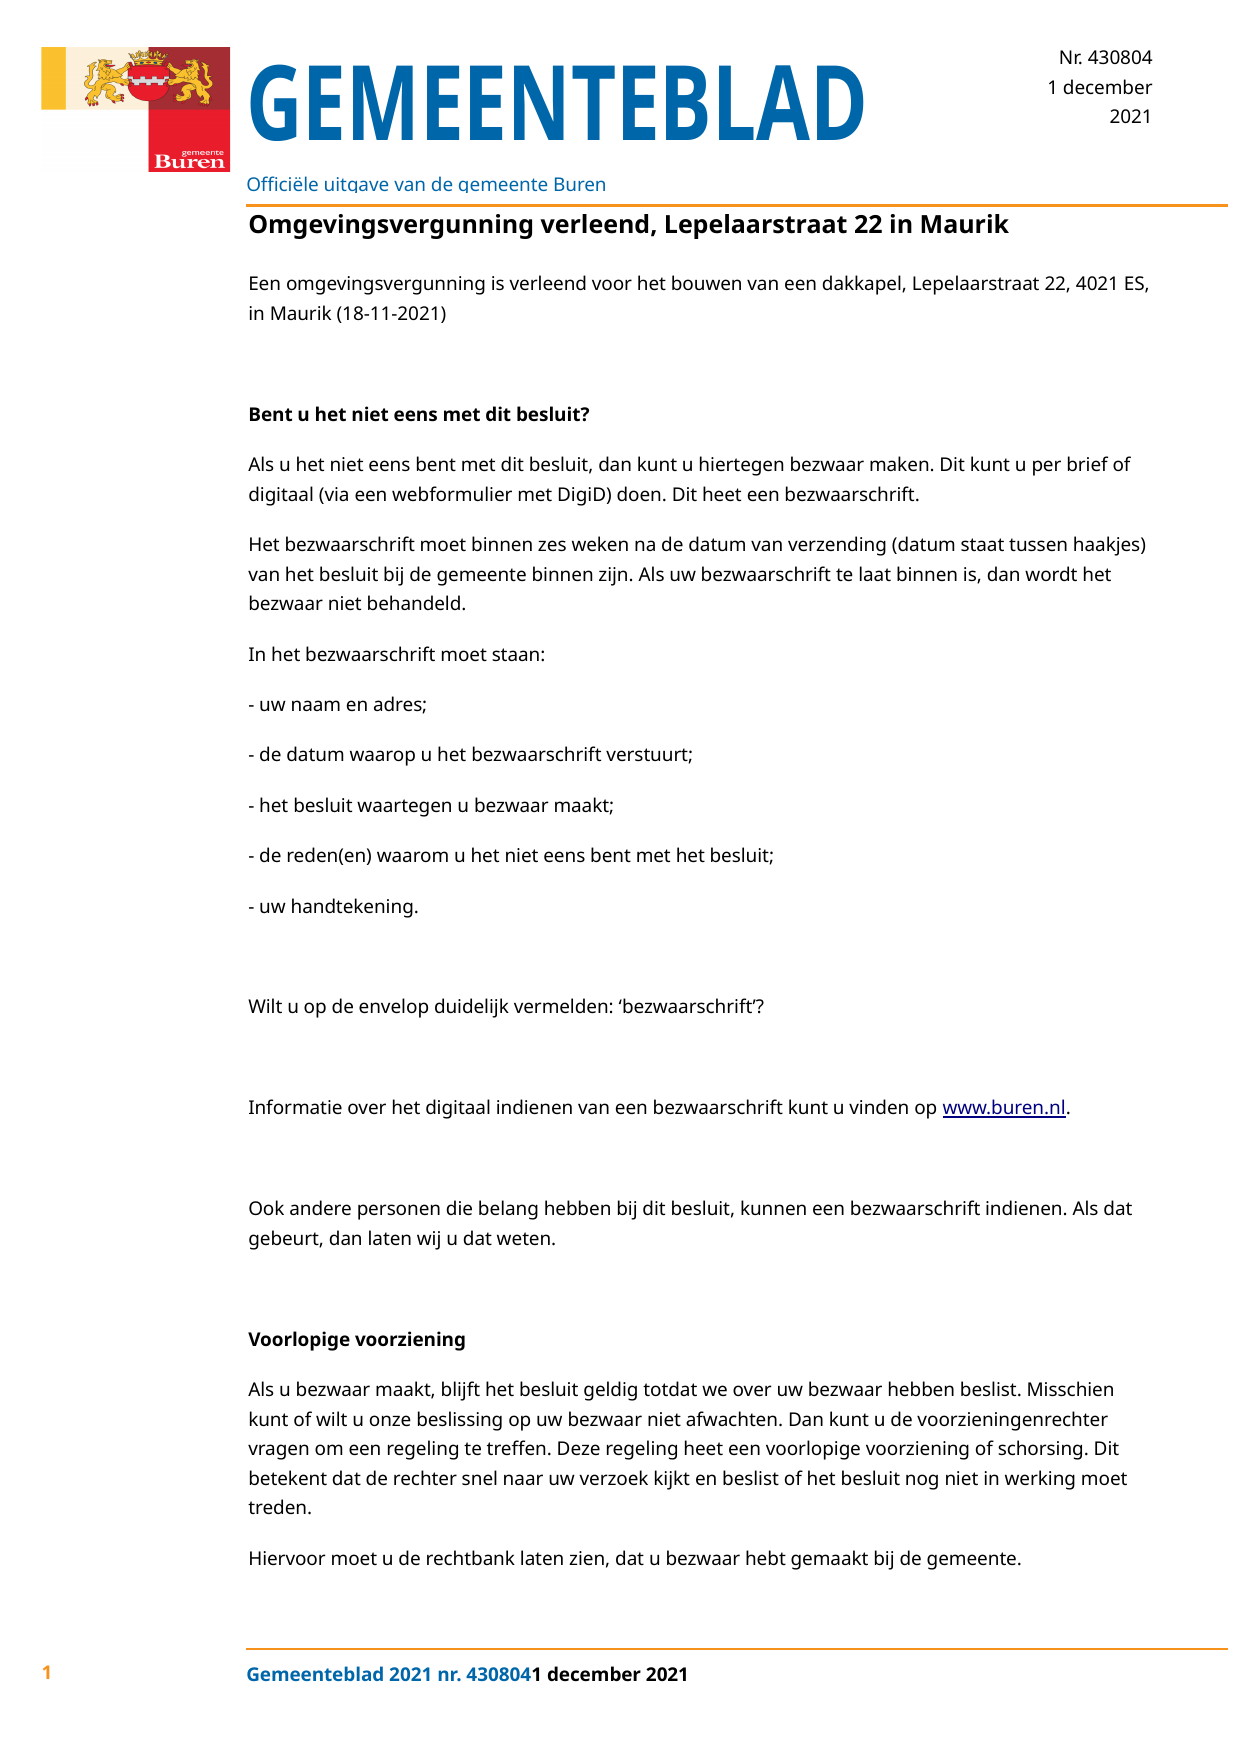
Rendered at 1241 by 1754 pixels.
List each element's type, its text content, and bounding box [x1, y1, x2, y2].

text Wilt u op de envelop duidelijk vermelden: ‘bezwaarschrift’? [248, 994, 1152, 1019]
text Het bezwaarschrift moet binnen zes weken na de datum van verzending (datum staat tussen haakjes) van het besluit bij de gemeente binnen zijn. Als uw bezwaarschrift te laat binnen is, dan wordt het bezwaar niet behandeld. [248, 531, 1152, 616]
picture [41, 47, 231, 172]
text Als u het niet eens bent met dit besluit, dan kunt u hiertegen bezwaar maken. Dit kunt u per brief of digitaal (via een webformulier met DigiD) doen. Dit heet een bezwaarschrift. [248, 451, 1152, 506]
text Als u bezwaar maakt, blijft het besluit geldig totdat we over uw bezwaar hebben beslist. Misschien kunt of wilt u onze beslissing op uw bezwaar niet afwachten. Dan kunt u de voorzieningenrechter vragen om een regeling te treffen. Deze regeling heet een voorlopige voorziening of schorsing. Dit betekent dat de rechter snel naar uw verzoek kijkt en beslist of het besluit nog niet in werking moet treden. [248, 1376, 1152, 1520]
text - het besluit waartegen u bezwaar maakt; [248, 792, 1152, 818]
text Voorlopige voorziening [248, 1326, 1152, 1351]
text - uw naam en adres; [248, 691, 1152, 717]
text Hiervoor moet u de rechtbank laten zien, dat u bezwaar hebt gemaakt bij de gemeente. [248, 1545, 1152, 1571]
text Informatie over het digitaal indienen van een bezwaarschrift kunt u vinden op www.buren.nl. [248, 1094, 1152, 1120]
text Een omgevingsvergunning is verleend voor het bouwen van een dakkapel, Lepelaarstraat 22, 4021 ES, in Maurik (18-11-2021) [248, 270, 1152, 326]
text - de datum waarop u het bezwaarschrift verstuurt; [248, 742, 1152, 767]
text In het bezwaarschrift moet staan: [248, 641, 1152, 666]
text Ook andere personen die belang hebben bij dit besluit, kunnen een bezwaarschrift indienen. Als dat gebeurt, dan laten wij u dat weten. [248, 1195, 1152, 1251]
text - de reden(en) waarom u het niet eens bent met het besluit; [248, 842, 1152, 868]
text - uw handtekening. [248, 893, 1152, 918]
text Bent u het niet eens met dit besluit? [248, 401, 1152, 426]
text Omgevingsvergunning verleend, Lepelaarstraat 22 in Maurik [248, 207, 1152, 241]
